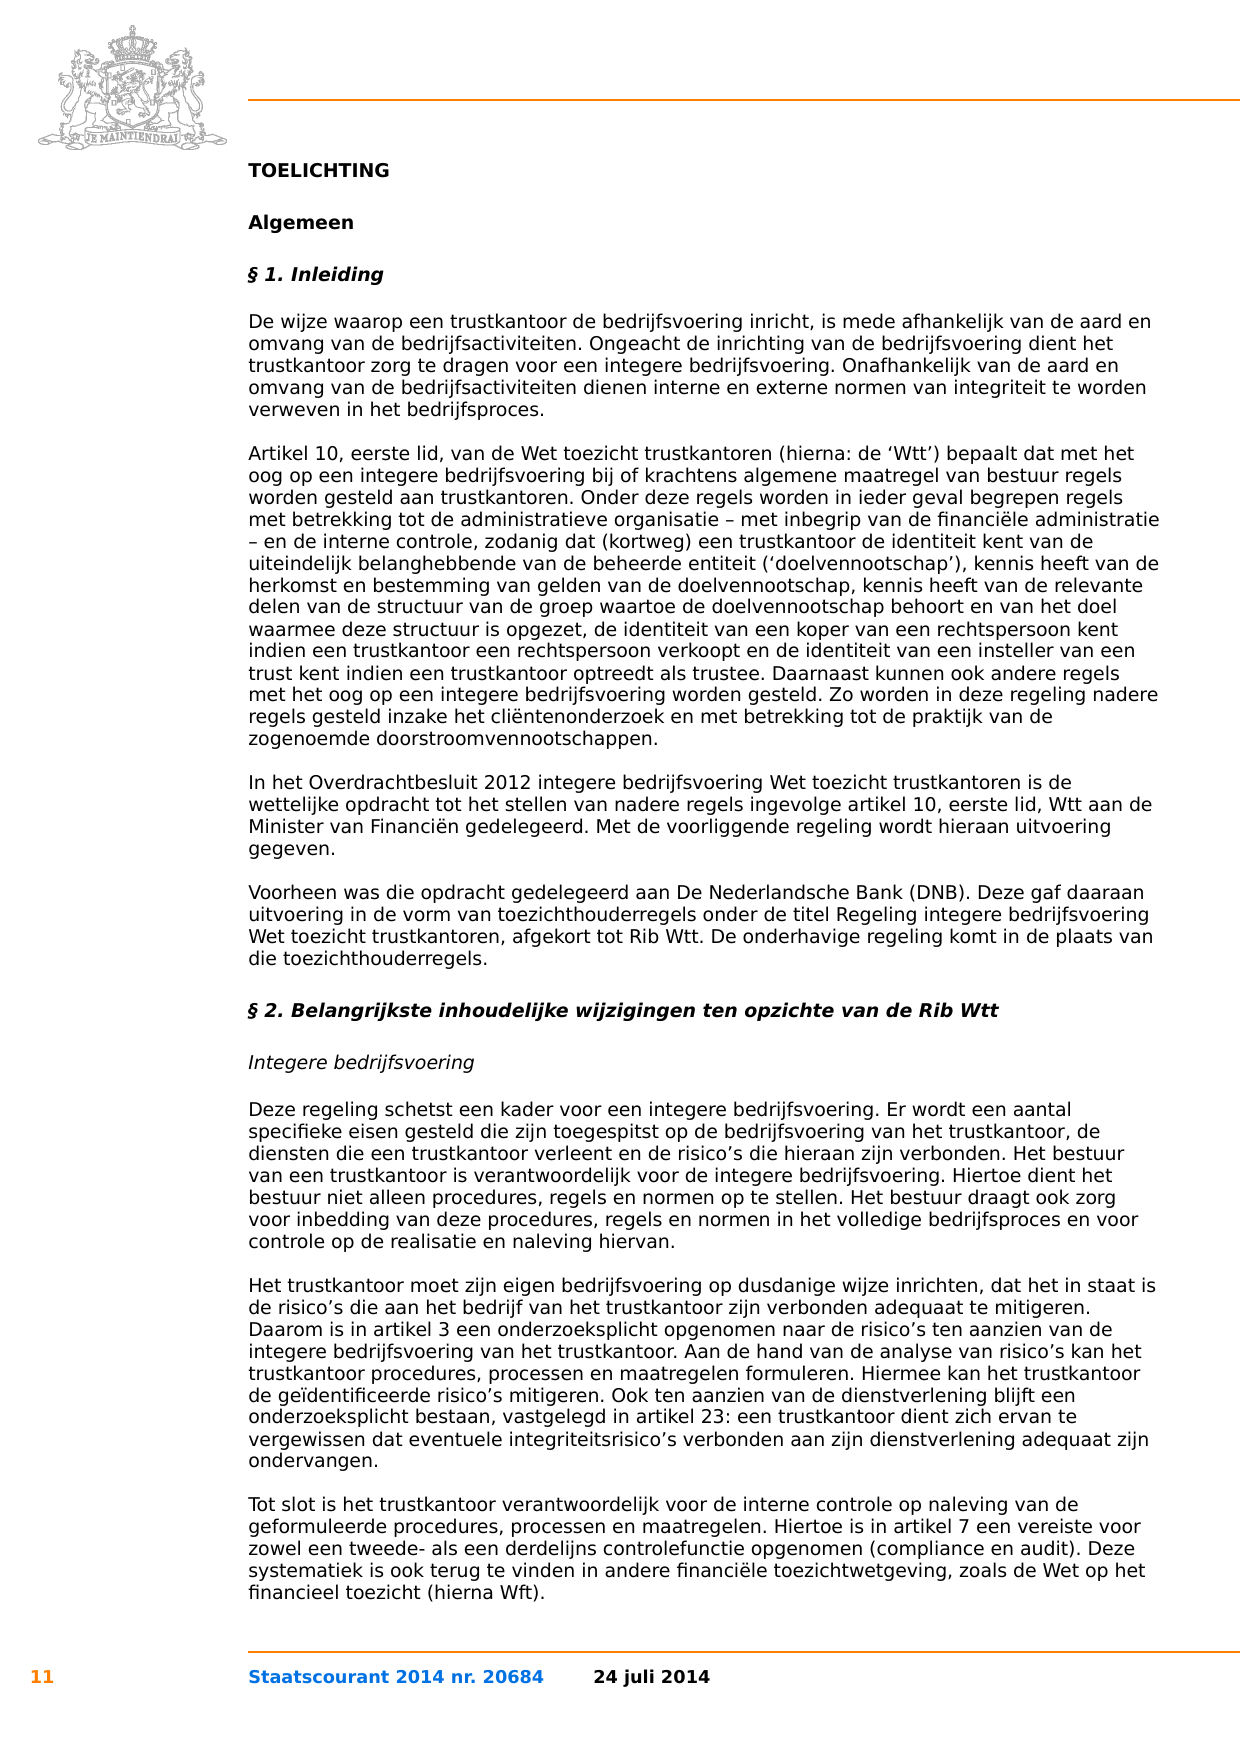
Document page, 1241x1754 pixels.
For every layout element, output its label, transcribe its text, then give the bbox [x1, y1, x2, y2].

subtitle Algemeen [248, 212, 1163, 234]
text Voorheen was die opdracht gedelegeerd aan De Nederlandsche Bank (DNB). Deze gaf daaraan uitvoering in de vorm van toezichthouderregels onder de titel Regeling integere bedrijfsvoering Wet toezicht trustkantoren, afgekort tot Rib Wtt. De onderhavige regeling komt in de plaats van die toezichthouderregels. [248, 882, 1163, 970]
text Artikel 10, eerste lid, van de Wet toezicht trustkantoren (hierna: de ‘Wtt’) bepaalt dat met het oog op een integere bedrijfsvoering bij of krachtens algemene maatregel van bestuur regels worden gesteld aan trustkantoren. Onder deze regels worden in ieder geval begrepen regels met betrekking tot de administratieve organisatie – met inbegrip van de financiële administratie – en de interne controle, zodanig dat (kortweg) een trustkantoor de identiteit kent van de uiteindelijk belanghebbende van de beheerde entiteit (‘doelvennootschap’), kennis heeft van de herkomst en bestemming van gelden van de doelvennootschap, kennis heeft van de relevante delen van de structuur van de groep waartoe de doelvennootschap behoort en van het doel waarmee deze structuur is opgezet, de identiteit van een koper van een rechtspersoon kent indien een trustkantoor een rechtspersoon verkoopt en de identiteit van een insteller van een trust kent indien een trustkantoor optreedt als trustee. Daarnaast kunnen ook andere regels met het oog op een integere bedrijfsvoering worden gesteld. Zo worden in deze regeling nadere regels gesteld inzake het cliëntenonderzoek en met betrekking tot de praktijk van de zogenoemde doorstroomvennootschappen. [248, 443, 1163, 750]
picture [38, 25, 227, 150]
subtitle § 1. Inleiding [248, 264, 1163, 286]
text Tot slot is het trustkantoor verantwoordelijk voor de interne controle op naleving van de geformuleerde procedures, processen en maatregelen. Hiertoe is in artikel 7 een vereiste voor zowel een tweede- als een derdelijns controlefunctie opgenomen (compliance en audit). Deze systematiek is ook terug te vinden in andere financiële toezichtwetgeving, zoals de Wet op het financieel toezicht (hierna Wft). [248, 1494, 1163, 1604]
text Het trustkantoor moet zijn eigen bedrijfsvoering op dusdanige wijze inrichten, dat het in staat is de risico’s die aan het bedrijf van het trustkantoor zijn verbonden adequaat te mitigeren. Daarom is in artikel 3 een onderzoeksplicht opgenomen naar de risico’s ten aanzien van de integere bedrijfsvoering van het trustkantoor. Aan de hand van de analyse van risico’s kan het trustkantoor procedures, processen en maatregelen formuleren. Hiermee kan het trustkantoor de geïdentificeerde risico’s mitigeren. Ook ten aanzien van de dienstverlening blijft een onderzoeksplicht bestaan, vastgelegd in artikel 23: een trustkantoor dient zich ervan te vergewissen dat eventuele integriteitsrisico’s verbonden aan zijn dienstverlening adequaat zijn ondervangen. [248, 1274, 1163, 1472]
text Deze regeling schetst een kader voor een integere bedrijfsvoering. Er wordt een aantal specifieke eisen gesteld die zijn toegespitst op de bedrijfsvoering van het trustkantoor, de diensten die een trustkantoor verleent en de risico’s die hieraan zijn verbonden. Het bestuur van een trustkantoor is verantwoordelijk voor de integere bedrijfsvoering. Hiertoe dient het bestuur niet alleen procedures, regels en normen op te stellen. Het bestuur draagt ook zorg voor inbedding van deze procedures, regels en normen in het volledige bedrijfsproces en voor controle op de realisatie en naleving hiervan. [248, 1099, 1163, 1253]
text De wijze waarop een trustkantoor de bedrijfsvoering inricht, is mede afhankelijk van de aard en omvang van de bedrijfsactiviteiten. Ongeacht de inrichting van de bedrijfsvoering dient het trustkantoor zorg te dragen voor een integere bedrijfsvoering. Onafhankelijk van de aard en omvang van de bedrijfsactiviteiten dienen interne en externe normen van integriteit te worden verweven in het bedrijfsproces. [248, 311, 1163, 421]
subtitle Integere bedrijfsvoering [248, 1052, 1163, 1074]
subtitle TOELICHTING [248, 160, 1163, 182]
subtitle § 2. Belangrijkste inhoudelijke wijzigingen ten opzichte van de Rib Wtt [248, 1000, 1163, 1022]
text In het Overdrachtbesluit 2012 integere bedrijfsvoering Wet toezicht trustkantoren is de wettelijke opdracht tot het stellen van nadere regels ingevolge artikel 10, eerste lid, Wtt aan de Minister van Financiën gedelegeerd. Met de voorliggende regeling wordt hieraan uitvoering gegeven. [248, 772, 1163, 860]
